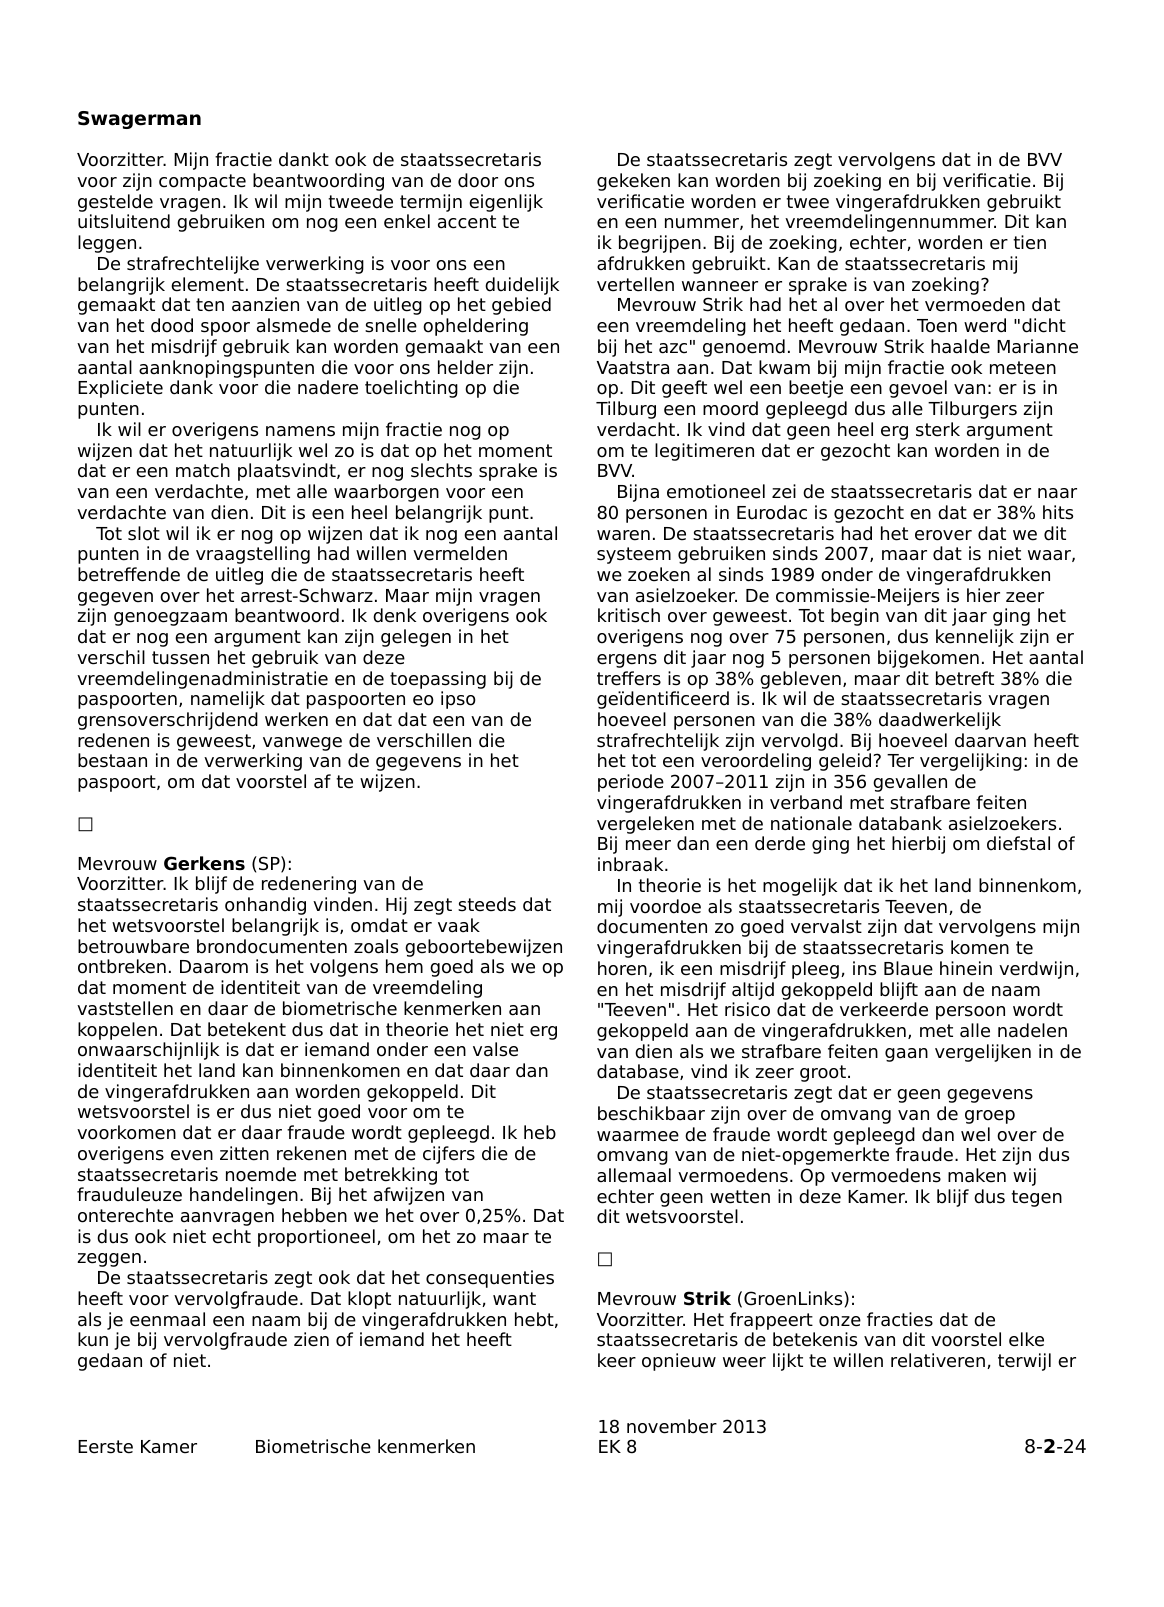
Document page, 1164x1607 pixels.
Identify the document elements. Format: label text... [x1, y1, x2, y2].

text Voorzitter. Mijn fractie dankt ook de staatssecretaris voor zijn compacte beantwoording van de door ons gestelde vragen. Ik wil mijn tweede termijn eigenlijk uitsluitend gebruiken om nog een enkel accent te leggen. [77, 150, 567, 254]
text Mevrouw Strik (GroenLinks): [596, 1289, 1087, 1309]
text Voorzitter. Het frappeert onze fracties dat de staatssecretaris de betekenis van dit voorstel elke keer opnieuw weer lijkt te willen relativeren, terwijl er [596, 1309, 1087, 1372]
text Mevrouw Gerkens (SP): [77, 853, 567, 874]
text De staatssecretaris zegt vervolgens dat in de BVV gekeken kan worden bij zoeking en bij verificatie. Bij verificatie worden er twee vingerafdrukken gebruikt en een nummer, het vreemdelingennummer. Dit kan ik begrijpen. Bij de zoeking, echter, worden er tien afdrukken gebruikt. Kan de staatssecretaris mij vertellen wanneer er sprake is van zoeking? [596, 150, 1087, 295]
text De strafrechtelijke verwerking is voor ons een belangrijk element. De staatssecretaris heeft duidelijk gemaakt dat ten aanzien van de uitleg op het gebied van het dood spoor alsmede de snelle opheldering van het misdrijf gebruik kan worden gemaakt van een aantal aanknopingspunten die voor ons helder zijn. Expliciete dank voor die nadere toelichting op die punten. [77, 254, 567, 420]
text Voorzitter. Ik blijf de redenering van de staatssecretaris onhandig vinden. Hij zegt steeds dat het wetsvoorstel belangrijk is, omdat er vaak betrouwbare brondocumenten zoals geboortebewijzen ontbreken. Daarom is het volgens hem goed als we op dat moment de identiteit van de vreemdeling vaststellen en daar de biometrische kenmerken aan koppelen. Dat betekent dus dat in theorie het niet erg onwaarschijnlijk is dat er iemand onder een valse identiteit het land kan binnenkomen en dat daar dan de vingerafdrukken aan worden gekoppeld. Dit wetsvoorstel is er dus niet goed voor om te voorkomen dat er daar fraude wordt gepleegd. Ik heb overigens even zitten rekenen met de cijfers die de staatssecretaris noemde met betrekking tot frauduleuze handelingen. Bij het afwijzen van onterechte aanvragen hebben we het over 0,25%. Dat is dus ook niet echt proportioneel, om het zo maar te zeggen. [77, 874, 567, 1268]
text De staatssecretaris zegt dat er geen gegevens beschikbaar zijn over de omvang van de groep waarmee de fraude wordt gepleegd dan wel over de omvang van de niet-opgemerkte fraude. Het zijn dus allemaal vermoedens. Op vermoedens maken wij echter geen wetten in deze Kamer. Ik blijf dus tegen dit wetsvoorstel. [596, 1083, 1087, 1228]
text De staatssecretaris zegt ook dat het consequenties heeft voor vervolgfraude. Dat klopt natuurlijk, want als je eenmaal een naam bij de vingerafdrukken hebt, kun je bij vervolgfraude zien of iemand het heeft gedaan of niet. [77, 1268, 567, 1372]
text Tot slot wil ik er nog op wijzen dat ik nog een aantal punten in de vraagstelling had willen vermelden betreffende de uitleg die de staatssecretaris heeft gegeven over het arrest-Schwarz. Maar mijn vragen zijn genoegzaam beantwoord. Ik denk overigens ook dat er nog een argument kan zijn gelegen in het verschil tussen het gebruik van deze vreemdelingenadministratie en de toepassing bij de paspoorten, namelijk dat paspoorten eo ipso grensoverschrijdend werken en dat dat een van de redenen is geweest, vanwege de verschillen die bestaan in de verwerking van de gegevens in het paspoort, om dat voorstel af te wijzen. [77, 523, 567, 793]
text Ik wil er overigens namens mijn fractie nog op wijzen dat het natuurlijk wel zo is dat op het moment dat er een match plaatsvindt, er nog slechts sprake is van een verdachte, met alle waarborgen voor een verdachte van dien. Dit is een heel belangrijk punt. [77, 420, 567, 523]
text □ [596, 1248, 1087, 1269]
text □ [77, 813, 567, 833]
text Bijna emotioneel zei de staatssecretaris dat er naar 80 personen in Eurodac is gezocht en dat er 38% hits waren. De staatssecretaris had het erover dat we dit systeem gebruiken sinds 2007, maar dat is niet waar, we zoeken al sinds 1989 onder de vingerafdrukken van asielzoeker. De commissie-Meijers is hier zeer kritisch over geweest. Tot begin van dit jaar ging het overigens nog over 75 personen, dus kennelijk zijn er ergens dit jaar nog 5 personen bijgekomen. Het aantal treffers is op 38% gebleven, maar dit betreft 38% die geïdentificeerd is. Ik wil de staatssecretaris vragen hoeveel personen van die 38% daadwerkelijk strafrechtelijk zijn vervolgd. Bij hoeveel daarvan heeft het tot een veroordeling geleid? Ter vergelijking: in de periode 2007–2011 zijn in 356 gevallen de vingerafdrukken in verband met strafbare feiten vergeleken met de nationale databank asielzoekers. Bij meer dan een derde ging het hierbij om diefstal of inbraak. [596, 482, 1087, 876]
text In theorie is het mogelijk dat ik het land binnenkom, mij voordoe als staatssecretaris Teeven, de documenten zo goed vervalst zijn dat vervolgens mijn vingerafdrukken bij de staatssecretaris komen te horen, ik een misdrijf pleeg, ins Blaue hinein verdwijn, en het misdrijf altijd gekoppeld blijft aan de naam "Teeven". Het risico dat de verkeerde persoon wordt gekoppeld aan de vingerafdrukken, met alle nadelen van dien als we strafbare feiten gaan vergelijken in de database, vind ik zeer groot. [596, 876, 1087, 1083]
text Mevrouw Strik had het al over het vermoeden dat een vreemdeling het heeft gedaan. Toen werd "dicht bij het azc" genoemd. Mevrouw Strik haalde Marianne Vaatstra aan. Dat kwam bij mijn fractie ook meteen op. Dit geeft wel een beetje een gevoel van: er is in Tilburg een moord gepleegd dus alle Tilburgers zijn verdacht. Ik vind dat geen heel erg sterk argument om te legitimeren dat er gezocht kan worden in de BVV. [596, 295, 1087, 482]
